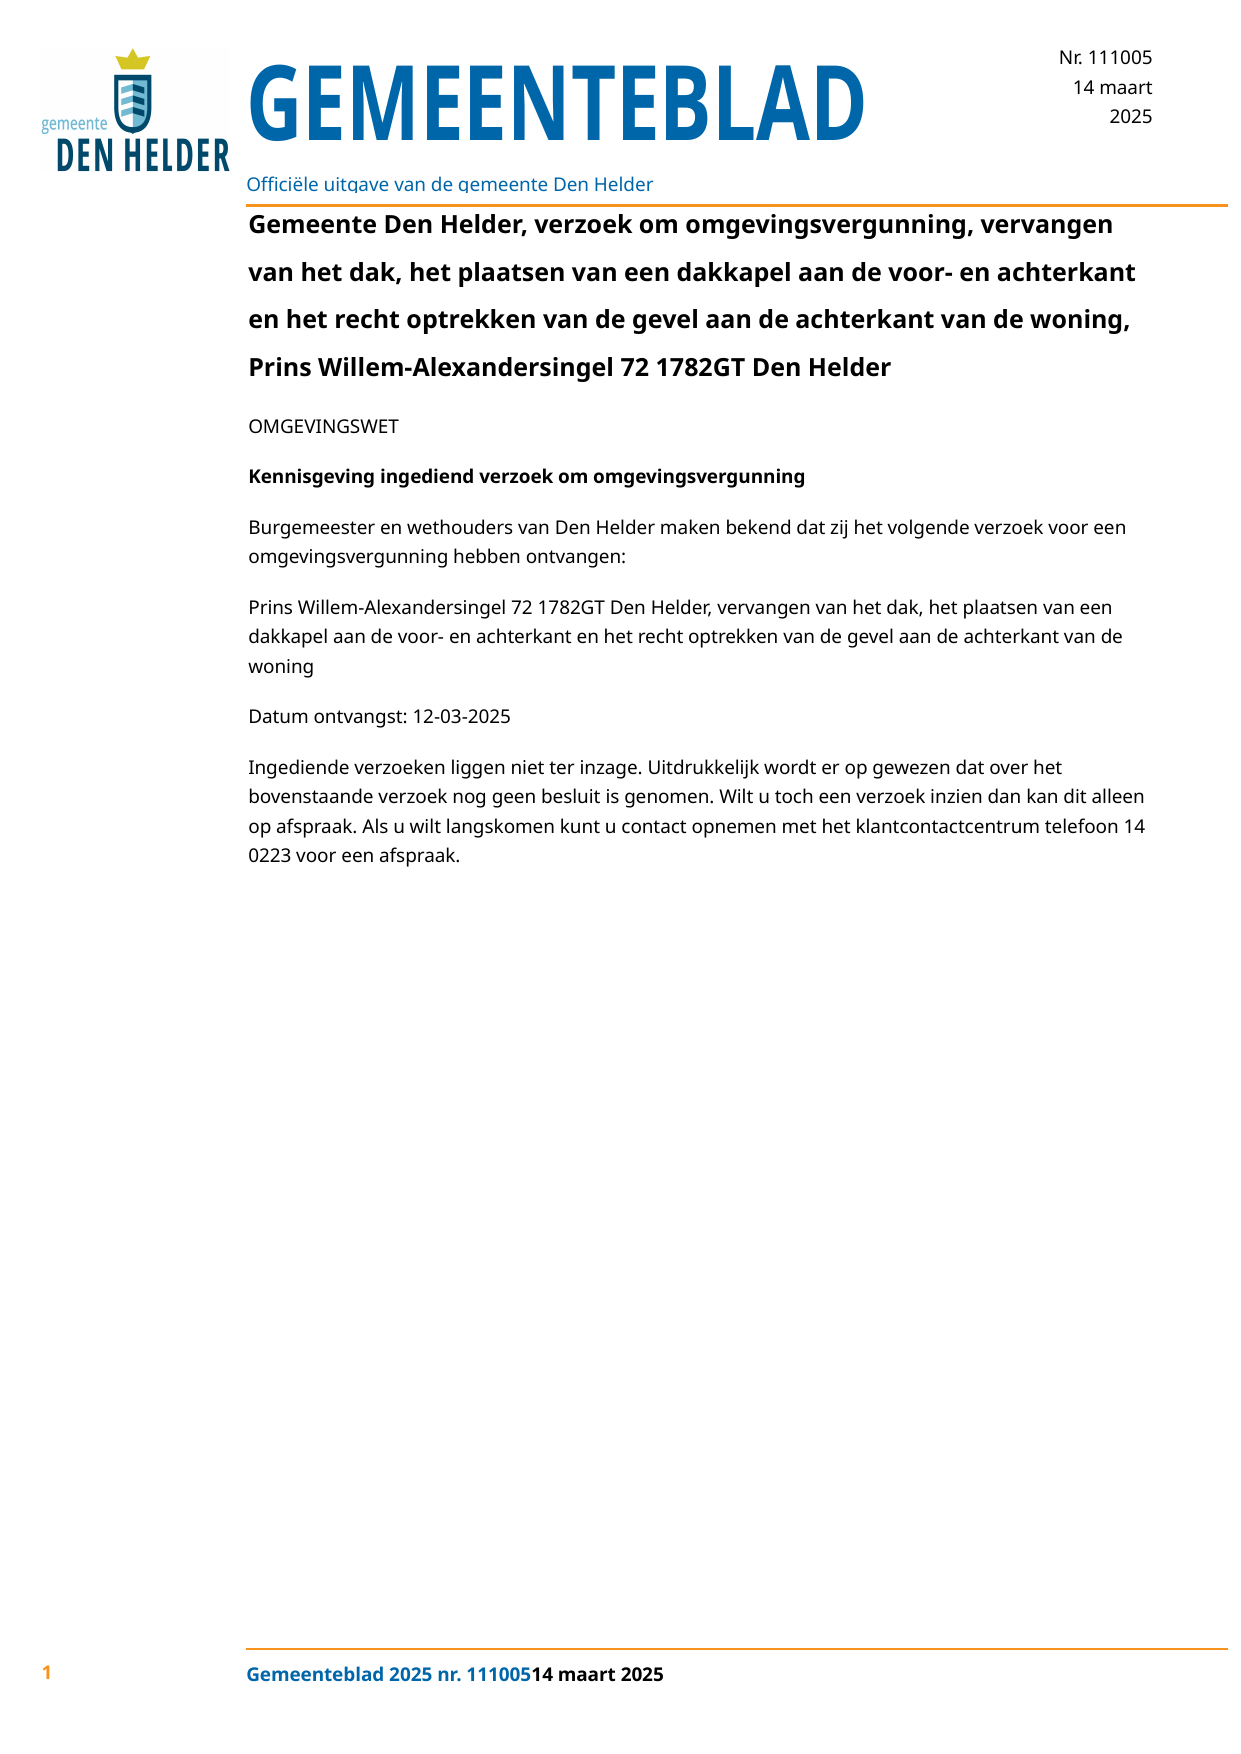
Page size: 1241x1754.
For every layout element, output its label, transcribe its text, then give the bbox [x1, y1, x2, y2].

picture [63, 144, 68, 165]
text Datum ontvangst: 12-03-2025 [248, 703, 1152, 729]
text Prins Willem-Alexandersingel 72 1782GT Den Helder, vervangen van het dak, het plaatsen van een dakkapel aan de voor- en achterkant en het recht optrekken van de gevel aan de achterkant van de woning [248, 594, 1152, 679]
picture [182, 144, 187, 165]
picture [100, 154, 106, 172]
text Ingediende verzoeken liggen niet ter inzage. Uitdrukkelijk wordt er op gewezen dat over het bovenstaande verzoek nog geen besluit is genomen. Wilt u toch een verzoek inzien dan kan dit alleen op afspraak. Als u wilt langskomen kunt u contact opnemen met het klantcontactcentrum telefoon 14 0223 voor een afspraak. [248, 754, 1152, 868]
text Gemeente Den Helder, verzoek om omgevingsvergunning, vervangen van het dak, het plaatsen van een dakkapel aan de voor- en achterkant en het recht optrekken van de gevel aan de achterkant van de woning, Prins Willem-Alexandersingel 72 1782GT Den Helder [248, 207, 1152, 384]
picture [130, 157, 135, 172]
text OMGEVINGSWET [248, 413, 1152, 439]
text Kennisgeving ingediend verzoek om omgevingsvergunning [248, 463, 1152, 489]
text Burgemeester en wethouders van Den Helder maken bekend dat zij het volgende verzoek voor een omgevingsvergunning hebben ontvangen: [248, 514, 1152, 569]
picture [41, 47, 231, 172]
picture [220, 160, 224, 172]
